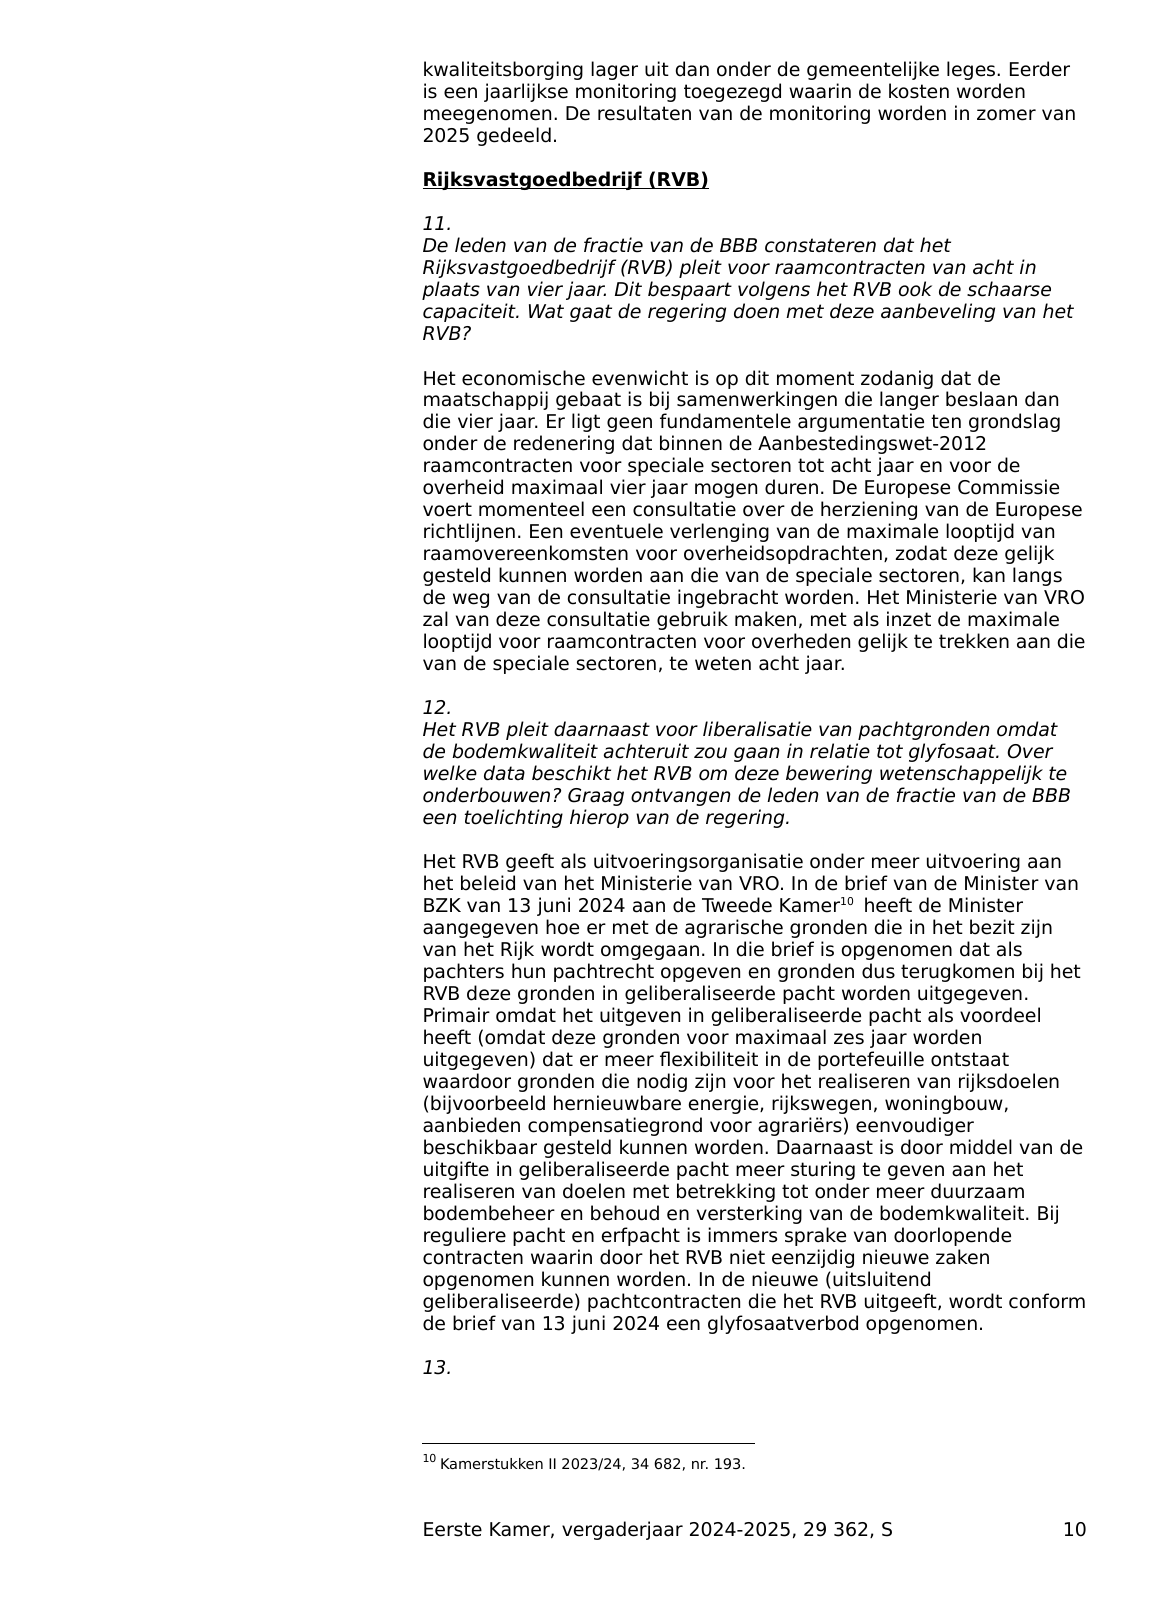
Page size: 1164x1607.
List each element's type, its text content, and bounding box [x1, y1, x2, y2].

text Het RVB geeft als uitvoeringsorganisatie onder meer uitvoering aan het beleid van het Ministerie van VRO. In de brief van de Minister van BZK van 13 juni 2024 aan de Tweede Kamer heeft de Minister aangegeven hoe er met de agrarische gronden die in het bezit zijn van het Rijk wordt omgegaan. In die brief is opgenomen dat als pachters hun pachtrecht opgeven en gronden dus terugkomen bij het RVB deze gronden in geliberaliseerde pacht worden uitgegeven. Primair omdat het uitgeven in geliberaliseerde pacht als voordeel heeft (omdat deze gronden voor maximaal zes jaar worden uitgegeven) dat er meer flexibiliteit in de portefeuille ontstaat waardoor gronden die nodig zijn voor het realiseren van rijksdoelen (bijvoorbeeld hernieuwbare energie, rijkswegen, woningbouw, aanbieden compensatiegrond voor agrariërs) eenvoudiger beschikbaar gesteld kunnen worden. Daarnaast is door middel van de uitgifte in geliberaliseerde pacht meer sturing te geven aan het realiseren van doelen met betrekking tot onder meer duurzaam bodembeheer en behoud en versterking van de bodemkwaliteit. Bij reguliere pacht en erfpacht is immers sprake van doorlopende contracten waarin door het RVB niet eenzijdig nieuwe zaken opgenomen kunnen worden. In de nieuwe (uitsluitend geliberaliseerde) pachtcontracten die het RVB uitgeeft, wordt conform de brief van 13 juni 2024 een glyfosaatverbod opgenomen. [422, 851, 1087, 1335]
text Kamerstukken II 2023/24, 34 682, nr. 193. [422, 1452, 1087, 1474]
subtitle Rijksvastgoedbedrijf (RVB) [422, 169, 1087, 191]
text De leden van de fractie van de BBB constateren dat het Rijksvastgoedbedrijf (RVB) pleit voor raamcontracten van acht in plaats van vier jaar. Dit bespaart volgens het RVB ook de schaarse capaciteit. Wat gaat de regering doen met deze aanbeveling van het RVB? [422, 235, 1087, 345]
text Het RVB pleit daarnaast voor liberalisatie van pachtgronden omdat de bodemkwaliteit achteruit zou gaan in relatie tot glyfosaat. Over welke data beschikt het RVB om deze bewering wetenschappelijk te onderbouwen? Graag ontvangen de leden van de fractie van de BBB een toelichting hierop van de regering. [422, 719, 1087, 829]
text kwaliteitsborging lager uit dan onder de gemeentelijke leges. Eerder is een jaarlijkse monitoring toegezegd waarin de kosten worden meegenomen. De resultaten van de monitoring worden in zomer van 2025 gedeeld. [422, 59, 1087, 147]
text 11. [422, 213, 1087, 235]
text Het economische evenwicht is op dit moment zodanig dat de maatschappij gebaat is bij samenwerkingen die langer beslaan dan die vier jaar. Er ligt geen fundamentele argumentatie ten grondslag onder de redenering dat binnen de Aanbestedingswet-2012 raamcontracten voor speciale sectoren tot acht jaar en voor de overheid maximaal vier jaar mogen duren. De Europese Commissie voert momenteel een consultatie over de herziening van de Europese richtlijnen. Een eventuele verlenging van de maximale looptijd van raamovereenkomsten voor overheidsopdrachten, zodat deze gelijk gesteld kunnen worden aan die van de speciale sectoren, kan langs de weg van de consultatie ingebracht worden. Het Ministerie van VRO zal van deze consultatie gebruik maken, met als inzet de maximale looptijd voor raamcontracten voor overheden gelijk te trekken aan die van de speciale sectoren, te weten acht jaar. [422, 367, 1087, 675]
text 12. [422, 697, 1087, 719]
text 13. [422, 1357, 1087, 1379]
